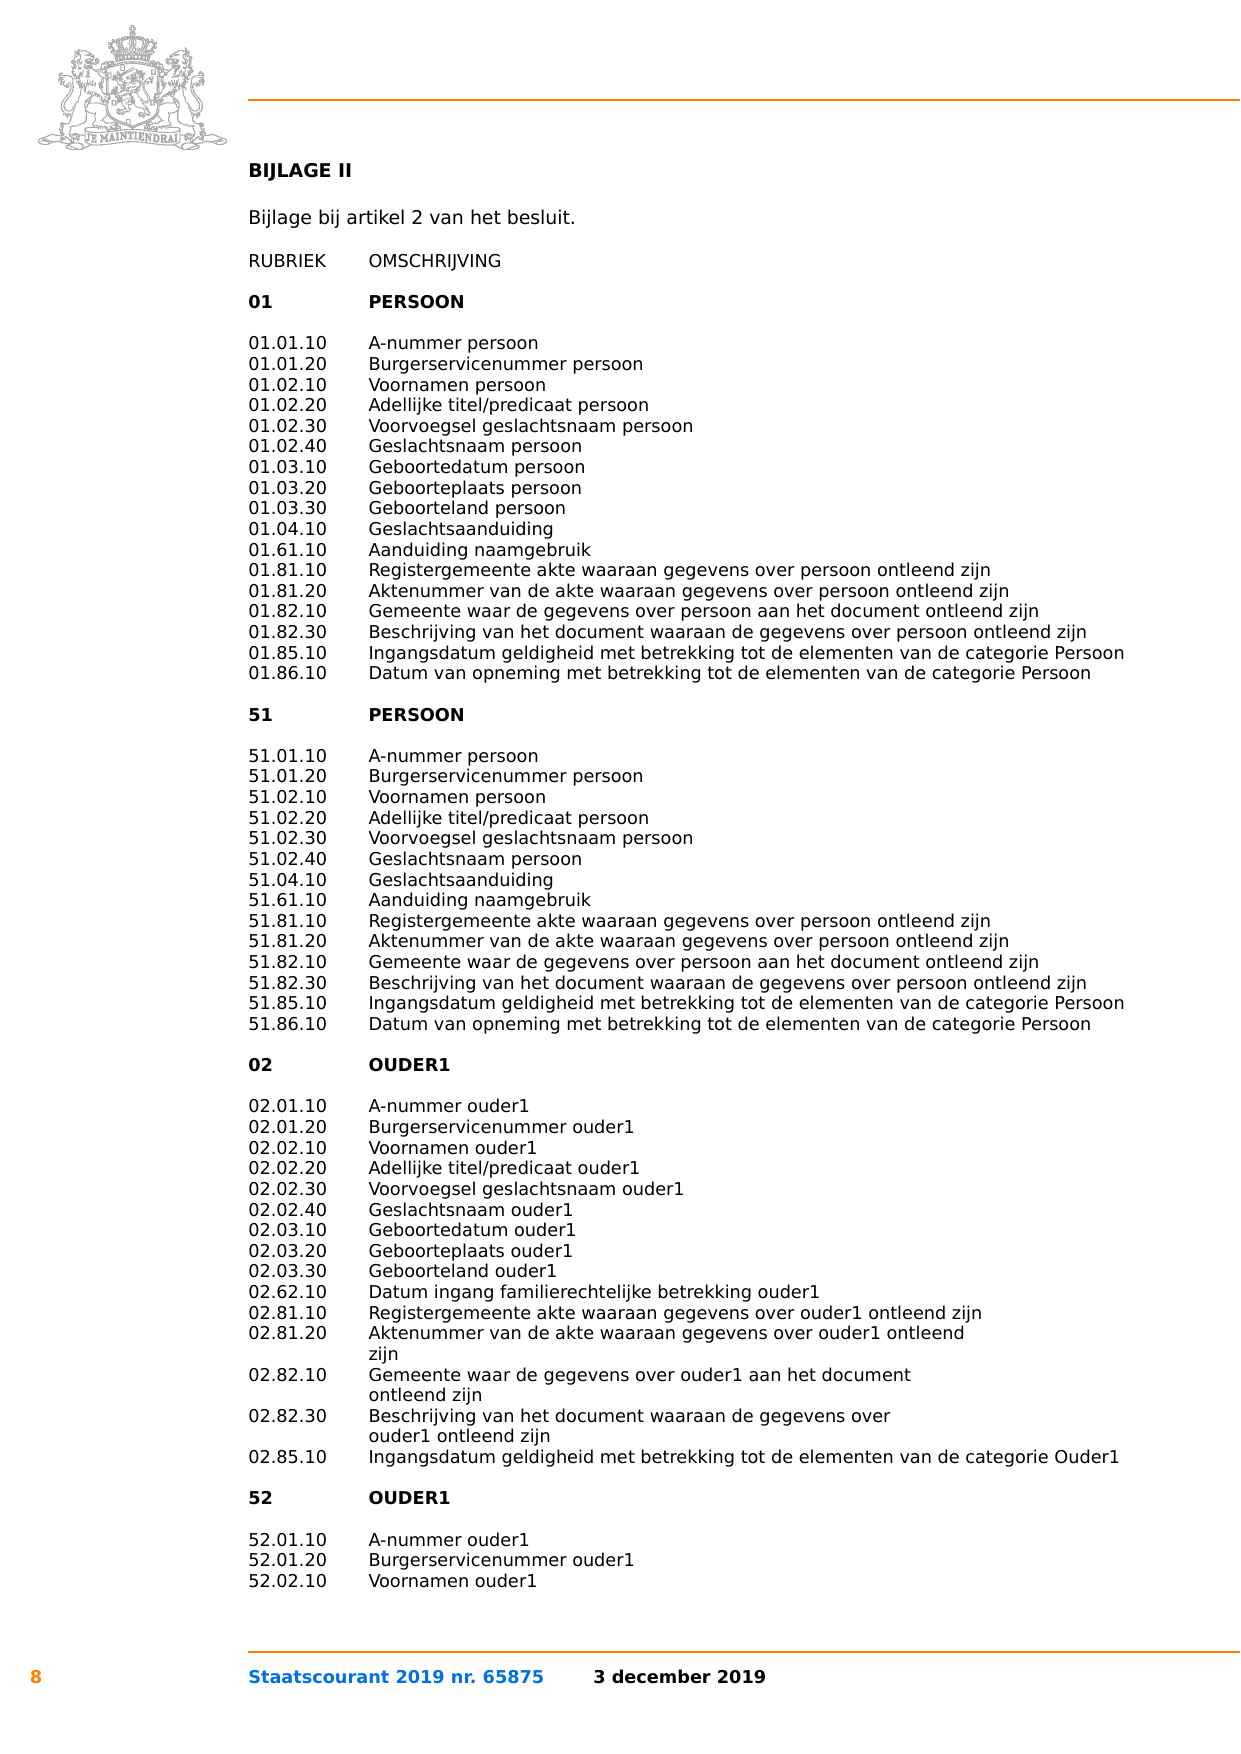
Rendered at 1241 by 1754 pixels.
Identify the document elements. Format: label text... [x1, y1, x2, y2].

table_cell 02.81.10 [248, 1303, 362, 1323]
table_cell PERSOON [363, 292, 1163, 313]
table_cell Burgerservicenummer ouder1 [363, 1117, 1163, 1138]
table_cell Geboorteplaats ouder1 [363, 1241, 1163, 1261]
table_cell OUDER1 [363, 1488, 1163, 1509]
table_cell [363, 1509, 1163, 1529]
table_cell OUDER1 [363, 1055, 1163, 1076]
table_cell 02.02.40 [248, 1200, 362, 1220]
table_cell 51.86.10 [248, 1014, 362, 1034]
table_cell Geslachtsnaam persoon [363, 849, 1163, 869]
table_cell 01.81.10 [248, 560, 362, 581]
table_cell 01.85.10 [248, 643, 362, 663]
table_cell Aktenummer van de akte waaraan gegevens over ouder1 ontleend zijn [363, 1323, 1163, 1364]
table_cell 52.01.20 [248, 1550, 362, 1571]
table_header OMSCHRIJVING [363, 251, 1163, 271]
table_cell [363, 1076, 1163, 1096]
table_cell [248, 313, 362, 333]
table_cell Voornamen persoon [363, 787, 1163, 808]
table_cell PERSOON [363, 705, 1163, 725]
table_cell 51.02.10 [248, 787, 362, 808]
table_cell Geboorteland persoon [363, 498, 1163, 519]
table_cell 02.02.10 [248, 1138, 362, 1158]
table_cell 01.82.10 [248, 601, 362, 622]
table_cell 51.61.10 [248, 890, 362, 911]
table_cell 01.01.10 [248, 333, 362, 354]
table_cell Voorvoegsel geslachtsnaam ouder1 [363, 1179, 1163, 1199]
table_cell Beschrijving van het document waaraan de gegevens over ouder1 ontleend zijn [363, 1406, 1163, 1447]
table_cell Ingangsdatum geldigheid met betrekking tot de elementen van de categorie Ouder1 [363, 1447, 1163, 1468]
table_cell 01.81.20 [248, 581, 362, 601]
table_cell Ingangsdatum geldigheid met betrekking tot de elementen van de categorie Persoon [363, 993, 1163, 1014]
table_cell 01.02.30 [248, 416, 362, 436]
table_cell Burgerservicenummer persoon [363, 354, 1163, 374]
table_cell Aanduiding naamgebruik [363, 540, 1163, 560]
table_cell Voornamen persoon [363, 375, 1163, 395]
text Bijlage bij artikel 2 van het besluit. [248, 207, 1163, 229]
table_cell 51 [248, 705, 362, 725]
table_cell A-nummer persoon [363, 333, 1163, 354]
picture [38, 25, 227, 150]
table_cell 51.01.10 [248, 746, 362, 766]
table_cell 01.61.10 [248, 540, 362, 560]
table_cell 01.02.40 [248, 436, 362, 457]
table_cell Adellijke titel/predicaat persoon [363, 808, 1163, 828]
table_cell 01.02.10 [248, 375, 362, 395]
table_cell 02.82.30 [248, 1406, 362, 1447]
table_cell [248, 1035, 362, 1055]
table_cell Gemeente waar de gegevens over persoon aan het document ontleend zijn [363, 952, 1163, 973]
table_cell Voornamen ouder1 [363, 1571, 1163, 1591]
table_cell 01.03.10 [248, 457, 362, 478]
table_cell 02.01.10 [248, 1096, 362, 1117]
table_cell Voornamen ouder1 [363, 1138, 1163, 1158]
table_cell Burgerservicenummer persoon [363, 766, 1163, 787]
table_cell Geslachtsnaam ouder1 [363, 1200, 1163, 1220]
table_cell 01.01.20 [248, 354, 362, 374]
table_cell [363, 1468, 1163, 1488]
table_cell Registergemeente akte waaraan gegevens over persoon ontleend zijn [363, 560, 1163, 581]
table_cell 51.81.10 [248, 911, 362, 931]
table_cell Geslachtsnaam persoon [363, 436, 1163, 457]
table_cell [363, 684, 1163, 704]
table_cell 51.04.10 [248, 870, 362, 890]
table_cell 02 [248, 1055, 362, 1076]
table_cell 01 [248, 292, 362, 313]
table_cell Voorvoegsel geslachtsnaam persoon [363, 416, 1163, 436]
table_cell 02.82.10 [248, 1365, 362, 1406]
table_cell [248, 271, 362, 292]
table_cell Ingangsdatum geldigheid met betrekking tot de elementen van de categorie Persoon [363, 643, 1163, 663]
table_cell 51.02.30 [248, 828, 362, 849]
table_cell Geslachtsaanduiding [363, 870, 1163, 890]
table_cell 02.03.10 [248, 1220, 362, 1241]
table_cell 51.82.10 [248, 952, 362, 973]
table_cell 02.02.20 [248, 1158, 362, 1179]
table_cell Aktenummer van de akte waaraan gegevens over persoon ontleend zijn [363, 931, 1163, 952]
table_cell 51.02.20 [248, 808, 362, 828]
table_cell 02.03.20 [248, 1241, 362, 1261]
table_cell A-nummer ouder1 [363, 1530, 1163, 1550]
table_cell A-nummer persoon [363, 746, 1163, 766]
table_cell Burgerservicenummer ouder1 [363, 1550, 1163, 1571]
table_cell 51.01.20 [248, 766, 362, 787]
table_cell Registergemeente akte waaraan gegevens over ouder1 ontleend zijn [363, 1303, 1163, 1323]
table_cell 01.82.30 [248, 622, 362, 643]
table_cell 01.02.20 [248, 395, 362, 416]
table_cell Beschrijving van het document waaraan de gegevens over persoon ontleend zijn [363, 973, 1163, 993]
table_cell Datum ingang familierechtelijke betrekking ouder1 [363, 1282, 1163, 1303]
table_cell Adellijke titel/predicaat persoon [363, 395, 1163, 416]
table_cell A-nummer ouder1 [363, 1096, 1163, 1117]
table_cell Aanduiding naamgebruik [363, 890, 1163, 911]
table_cell Aktenummer van de akte waaraan gegevens over persoon ontleend zijn [363, 581, 1163, 601]
table_cell Adellijke titel/predicaat ouder1 [363, 1158, 1163, 1179]
table_cell 02.03.30 [248, 1261, 362, 1282]
table_cell 52 [248, 1488, 362, 1509]
table_cell Registergemeente akte waaraan gegevens over persoon ontleend zijn [363, 911, 1163, 931]
table_cell 51.85.10 [248, 993, 362, 1014]
table_cell 01.04.10 [248, 519, 362, 539]
table_cell [248, 1509, 362, 1529]
table_header RUBRIEK [248, 251, 362, 271]
subtitle BIJLAGE II [248, 160, 1163, 182]
table_cell 02.81.20 [248, 1323, 362, 1364]
table_cell [363, 313, 1163, 333]
table_cell [248, 1076, 362, 1096]
table_cell Datum van opneming met betrekking tot de elementen van de categorie Persoon [363, 663, 1163, 684]
table_cell 51.81.20 [248, 931, 362, 952]
table_cell 52.01.10 [248, 1530, 362, 1550]
table_cell Geboorteplaats persoon [363, 478, 1163, 498]
table_cell Gemeente waar de gegevens over ouder1 aan het document ontleend zijn [363, 1365, 1163, 1406]
table_cell 01.03.20 [248, 478, 362, 498]
table_cell [248, 725, 362, 746]
table_cell [363, 725, 1163, 746]
table_cell Geboortedatum persoon [363, 457, 1163, 478]
table_cell Beschrijving van het document waaraan de gegevens over persoon ontleend zijn [363, 622, 1163, 643]
table_cell 51.82.30 [248, 973, 362, 993]
table_cell [363, 271, 1163, 292]
table_cell [363, 1035, 1163, 1055]
table_cell 02.02.30 [248, 1179, 362, 1199]
table_cell Datum van opneming met betrekking tot de elementen van de categorie Persoon [363, 1014, 1163, 1034]
table_cell 51.02.40 [248, 849, 362, 869]
table_cell 01.86.10 [248, 663, 362, 684]
table_cell Voorvoegsel geslachtsnaam persoon [363, 828, 1163, 849]
table_cell [248, 684, 362, 704]
table_cell 52.02.10 [248, 1571, 362, 1591]
table_cell Gemeente waar de gegevens over persoon aan het document ontleend zijn [363, 601, 1163, 622]
table_cell Geslachtsaanduiding [363, 519, 1163, 539]
table_cell Geboortedatum ouder1 [363, 1220, 1163, 1241]
table_cell 02.62.10 [248, 1282, 362, 1303]
table_cell 01.03.30 [248, 498, 362, 519]
table_cell Geboorteland ouder1 [363, 1261, 1163, 1282]
table_cell 02.01.20 [248, 1117, 362, 1138]
table_cell [248, 1468, 362, 1488]
table_cell 02.85.10 [248, 1447, 362, 1468]
